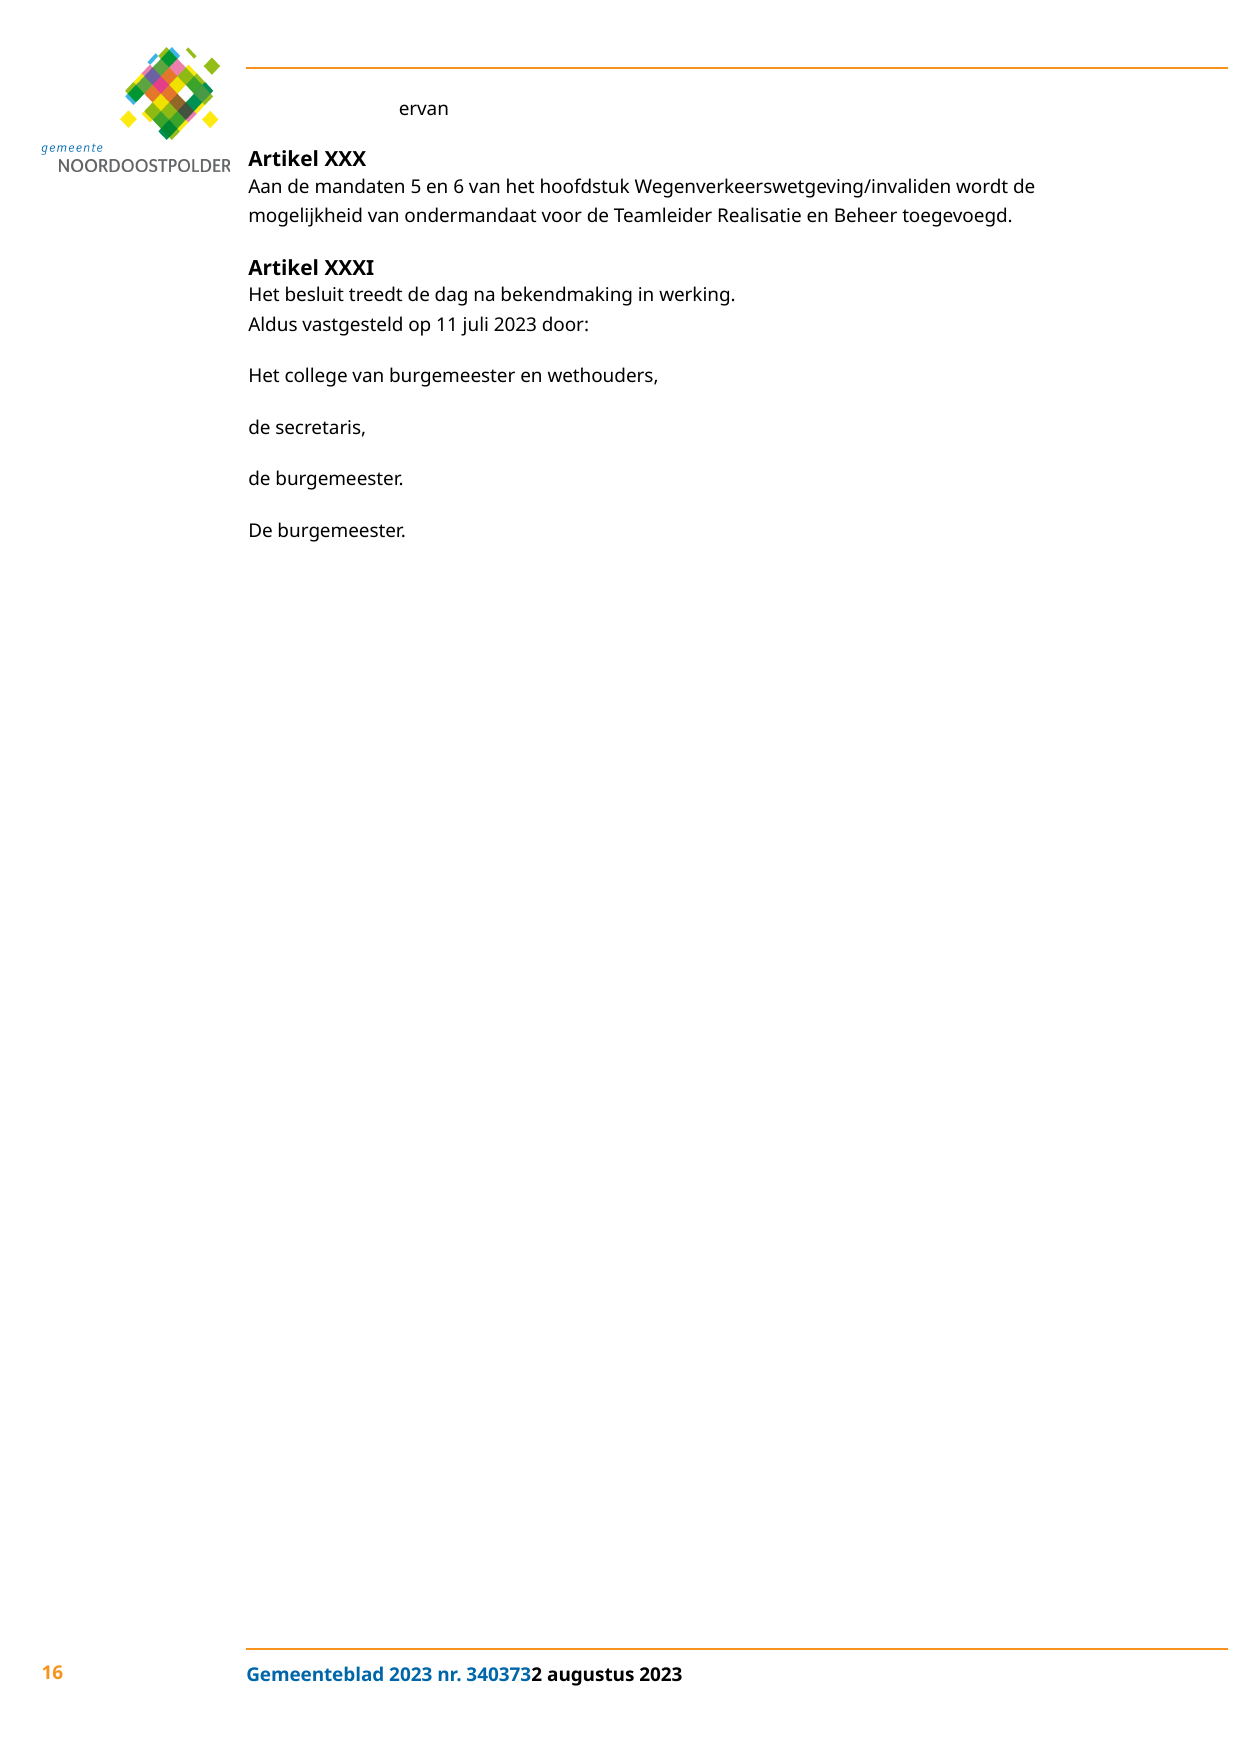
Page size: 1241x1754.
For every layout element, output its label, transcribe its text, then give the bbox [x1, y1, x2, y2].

text Artikel XXXI [248, 253, 1152, 281]
table_header [549, 95, 700, 121]
table_header ervan [399, 95, 549, 121]
picture [41, 47, 231, 172]
text de secretaris, [248, 414, 1152, 440]
text Het besluit treedt de dag na bekendmaking in werking. [248, 281, 1152, 307]
table_header [850, 95, 1001, 121]
text Artikel XXX [248, 144, 1152, 173]
table_header [700, 95, 850, 121]
text De burgemeester. [248, 517, 1152, 543]
text Het college van burgemeester en wethouders, [248, 362, 1152, 388]
table_header [248, 95, 398, 121]
table_header [1001, 95, 1152, 121]
text Aldus vastgesteld op 11 juli 2023 door: [248, 311, 1152, 337]
text de burgemeester. [248, 465, 1152, 491]
text Aan de mandaten 5 en 6 van het hoofdstuk Wegenverkeerswetgeving/invaliden wordt de mogelijkheid van ondermandaat voor de Teamleider Realisatie en Beheer toegevoegd. [248, 173, 1152, 228]
